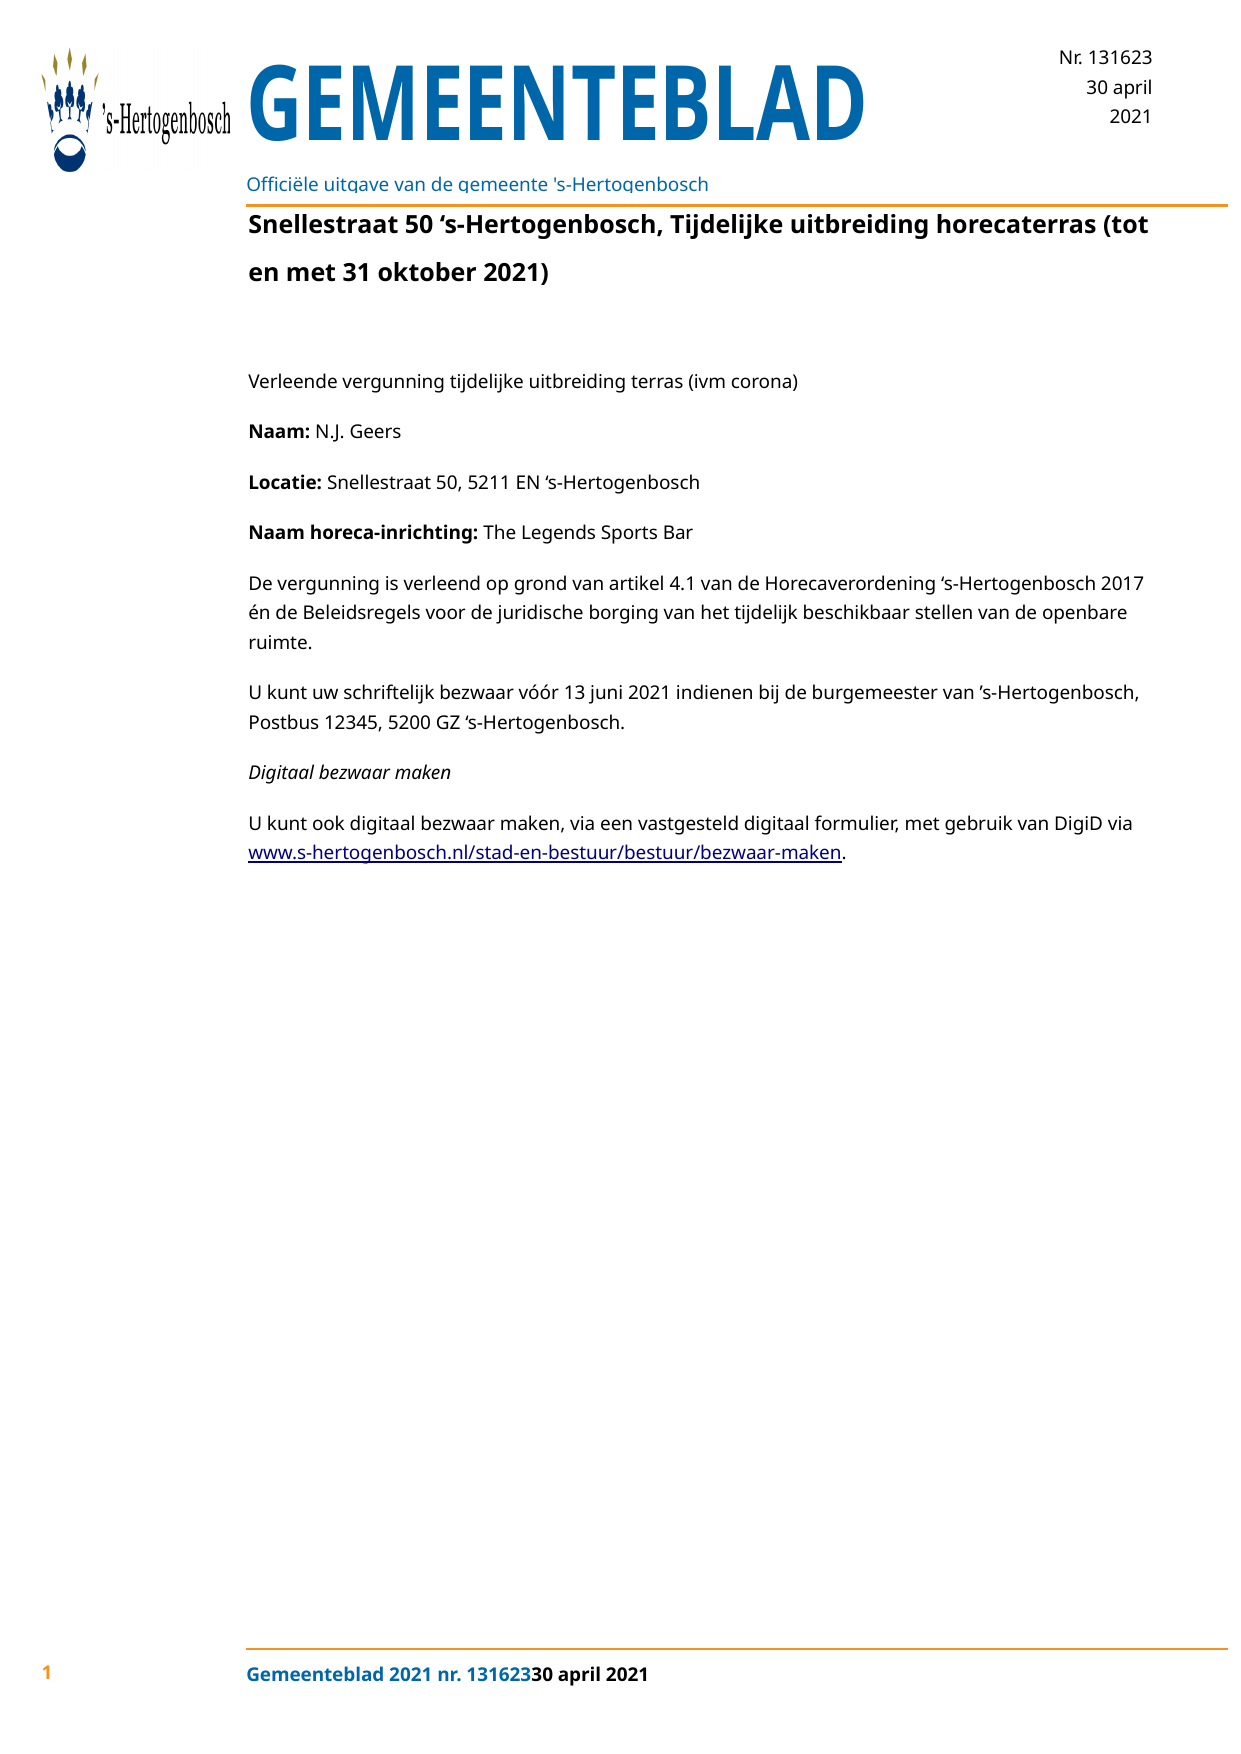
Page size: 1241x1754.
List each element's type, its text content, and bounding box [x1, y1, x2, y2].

text Snellestraat 50 ‘s-Hertogenbosch, Tijdelijke uitbreiding horecaterras (tot en met 31 oktober 2021) [248, 207, 1152, 288]
picture [41, 47, 231, 172]
text U kunt ook digitaal bezwaar maken, via een vastgesteld digitaal formulier, met gebruik van DigiD via www.s-hertogenbosch.nl/stad-en-bestuur/bestuur/bezwaar-maken. [248, 810, 1152, 865]
text Naam horeca-inrichting: The Legends Sports Bar [248, 519, 1152, 545]
text Digitaal bezwaar maken [248, 759, 1152, 785]
text Locatie: Snellestraat 50, 5211 EN ‘s-Hertogenbosch [248, 469, 1152, 495]
text De vergunning is verleend op grond van artikel 4.1 van de Horecaverordening ‘s-Hertogenbosch 2017 én de Beleidsregels voor de juridische borging van het tijdelijk beschikbaar stellen van de openbare ruimte. [248, 570, 1152, 655]
text Naam: N.J. Geers [248, 419, 1152, 444]
text U kunt uw schriftelijk bezwaar vóór 13 juni 2021 indienen bij de burgemeester van ’s-Hertogenbosch, Postbus 12345, 5200 GZ ‘s-Hertogenbosch. [248, 679, 1152, 735]
text Verleende vergunning tijdelijke uitbreiding terras (ivm corona) [248, 368, 1152, 394]
